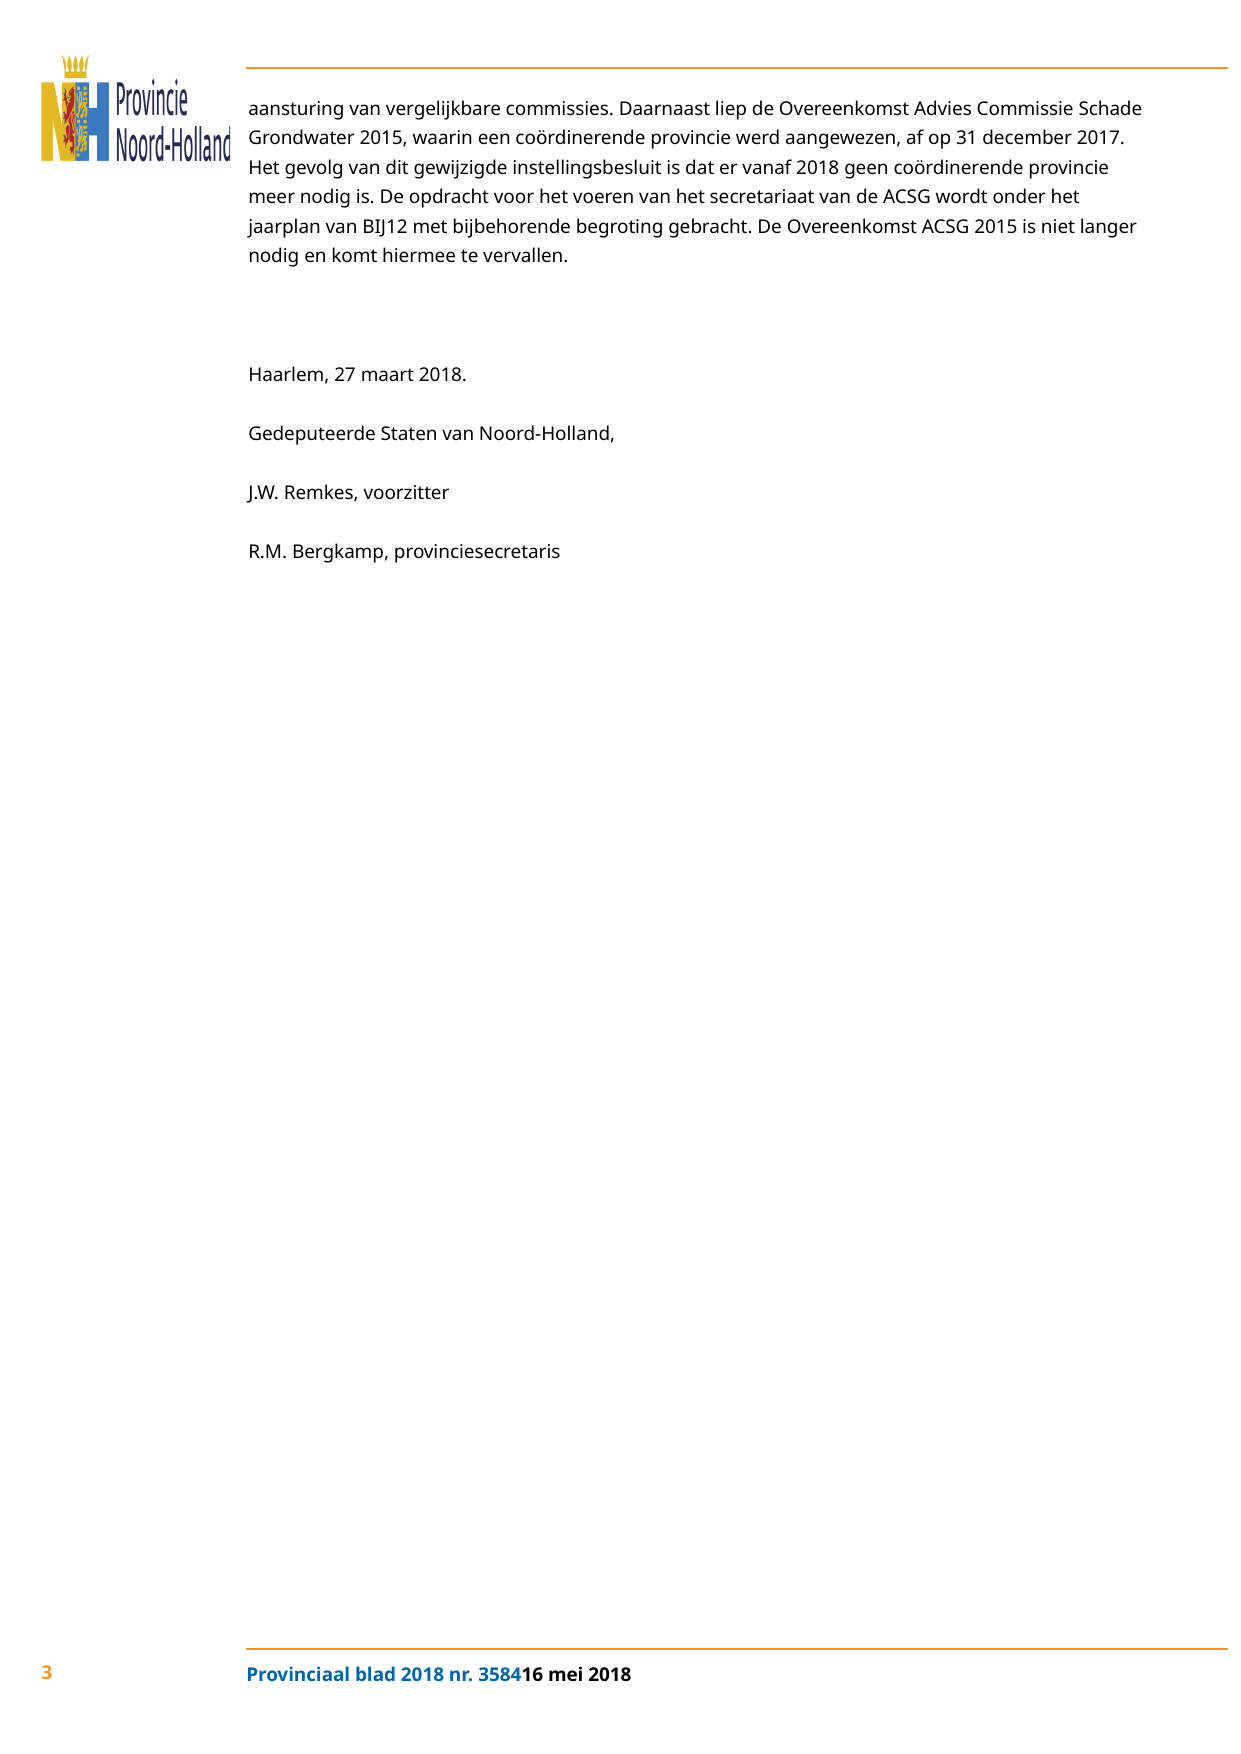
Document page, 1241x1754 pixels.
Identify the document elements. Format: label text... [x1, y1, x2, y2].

text Gedeputeerde Staten van Noord-Holland, [248, 420, 1152, 446]
text aansturing van vergelijkbare commissies. Daarnaast liep de Overeenkomst Advies Commissie Schade Grondwater 2015, waarin een coördinerende provincie werd aangewezen, af op 31 december 2017. [248, 95, 1152, 150]
text J.W. Remkes, voorzitter [248, 479, 1152, 505]
text Het gevolg van dit gewijzigde instellingsbesluit is dat er vanaf 2018 geen coördinerende provincie meer nodig is. De opdracht voor het voeren van het secretariaat van de ACSG wordt onder het jaarplan van BIJ12 met bijbehorende begroting gebracht. De Overeenkomst ACSG 2015 is niet langer nodig en komt hiermee te vervallen. [248, 154, 1152, 268]
text R.M. Bergkamp, provinciesecretaris [248, 538, 1152, 564]
picture [41, 47, 231, 172]
text Haarlem, 27 maart 2018. [248, 361, 1152, 387]
